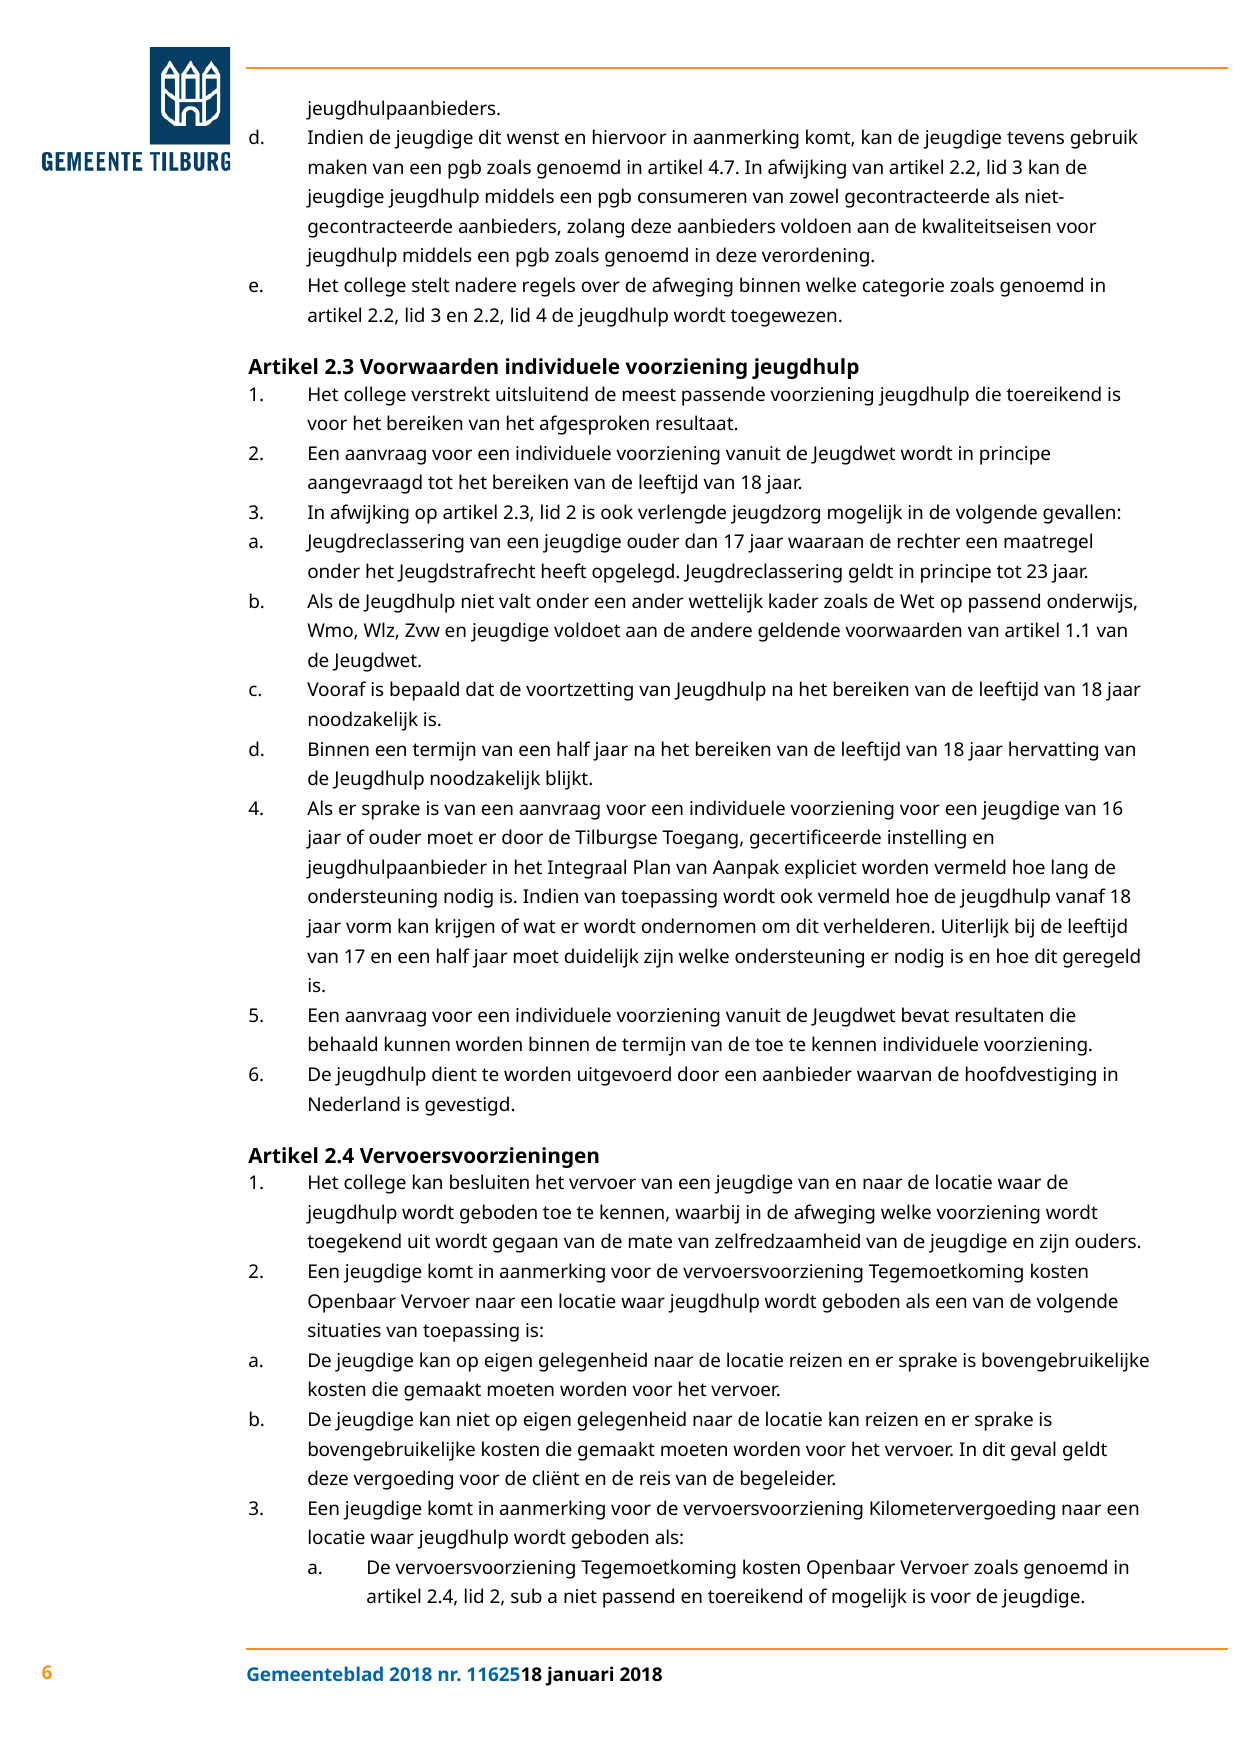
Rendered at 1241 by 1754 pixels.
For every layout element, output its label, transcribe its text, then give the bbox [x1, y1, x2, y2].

list De vervoersvoorziening Tegemoetkoming kosten Openbaar Vervoer zoals genoemd in artikel 2.4, lid 2, sub a niet passend en toereikend of mogelijk is voor de jeugdige. [307, 1554, 1152, 1609]
list Een aanvraag voor een individuele voorziening vanuit de Jeugdwet bevat resultaten die behaald kunnen worden binnen de termijn van de toe te kennen individuele voorziening. [248, 1002, 1152, 1057]
list jeugdhulpaanbieders. [248, 95, 1152, 121]
list Als er sprake is van een aanvraag voor een individuele voorziening voor een jeugdige van 16 jaar of ouder moet er door de Tilburgse Toegang, gecertificeerde instelling en jeugdhulpaanbieder in het Integraal Plan van Aanpak expliciet worden vermeld hoe lang de ondersteuning nodig is. Indien van toepassing wordt ook vermeld hoe de jeugdhulp vanaf 18 jaar vorm kan krijgen of wat er wordt ondernomen om dit verhelderen. Uiterlijk bij de leeftijd van 17 en een half jaar moet duidelijk zijn welke ondersteuning er nodig is en hoe dit geregeld is. [248, 795, 1152, 998]
picture [41, 47, 231, 172]
list Binnen een termijn van een half jaar na het bereiken van de leeftijd van 18 jaar hervatting van de Jeugdhulp noodzakelijk blijkt. [248, 736, 1152, 791]
list Indien de jeugdige dit wenst en hiervoor in aanmerking komt, kan de jeugdige tevens gebruik maken van een pgb zoals genoemd in artikel 4.7. In afwijking van artikel 2.2, lid 3 kan de jeugdige jeugdhulp middels een pgb consumeren van zowel gecontracteerde als niet-gecontracteerde aanbieders, zolang deze aanbieders voldoen aan de kwaliteitseisen voor jeugdhulp middels een pgb zoals genoemd in deze verordening. [248, 124, 1152, 268]
list Het college stelt nadere regels over de afweging binnen welke categorie zoals genoemd in artikel 2.2, lid 3 en 2.2, lid 4 de jeugdhulp wordt toegewezen. [248, 272, 1152, 328]
text Artikel 2.3 Voorwaarden individuele voorziening jeugdhulp [248, 352, 1152, 381]
list De jeugdhulp dient te worden uitgevoerd door een aanbieder waarvan de hoofdvestiging in Nederland is gevestigd. [248, 1061, 1152, 1116]
list Een jeugdige komt in aanmerking voor de vervoersvoorziening Kilometervergoeding naar een locatie waar jeugdhulp wordt geboden als: [248, 1495, 1152, 1550]
text Artikel 2.4 Vervoersvoorzieningen [248, 1141, 1152, 1169]
list Als de Jeugdhulp niet valt onder een ander wettelijk kader zoals de Wet op passend onderwijs, Wmo, Wlz, Zvw en jeugdige voldoet aan de andere geldende voorwaarden van artikel 1.1 van de Jeugdwet. [248, 588, 1152, 673]
list Vooraf is bepaald dat de voortzetting van Jeugdhulp na het bereiken van de leeftijd van 18 jaar noodzakelijk is. [248, 677, 1152, 732]
list In afwijking op artikel 2.3, lid 2 is ook verlengde jeugdzorg mogelijk in de volgende gevallen: [248, 499, 1152, 525]
list Het college kan besluiten het vervoer van een jeugdige van en naar de locatie waar de jeugdhulp wordt geboden toe te kennen, waarbij in de afweging welke voorziening wordt toegekend uit wordt gegaan van de mate van zelfredzaamheid van de jeugdige en zijn ouders. [248, 1169, 1152, 1254]
list Een jeugdige komt in aanmerking voor de vervoersvoorziening Tegemoetkoming kosten Openbaar Vervoer naar een locatie waar jeugdhulp wordt geboden als een van de volgende situaties van toepassing is: [248, 1258, 1152, 1343]
list Jeugdreclassering van een jeugdige ouder dan 17 jaar waaraan de rechter een maatregel onder het Jeugdstrafrecht heeft opgelegd. Jeugdreclassering geldt in principe tot 23 jaar. [248, 529, 1152, 584]
list Het college verstrekt uitsluitend de meest passende voorziening jeugdhulp die toereikend is voor het bereiken van het afgesproken resultaat. [248, 381, 1152, 436]
list De jeugdige kan niet op eigen gelegenheid naar de locatie kan reizen en er sprake is bovengebruikelijke kosten die gemaakt moeten worden voor het vervoer. In dit geval geldt deze vergoeding voor de cliënt en de reis van de begeleider. [248, 1406, 1152, 1491]
list Een aanvraag voor een individuele voorziening vanuit de Jeugdwet wordt in principe aangevraagd tot het bereiken van de leeftijd van 18 jaar. [248, 440, 1152, 495]
list De jeugdige kan op eigen gelegenheid naar de locatie reizen en er sprake is bovengebruikelijke kosten die gemaakt moeten worden voor het vervoer. [248, 1347, 1152, 1402]
